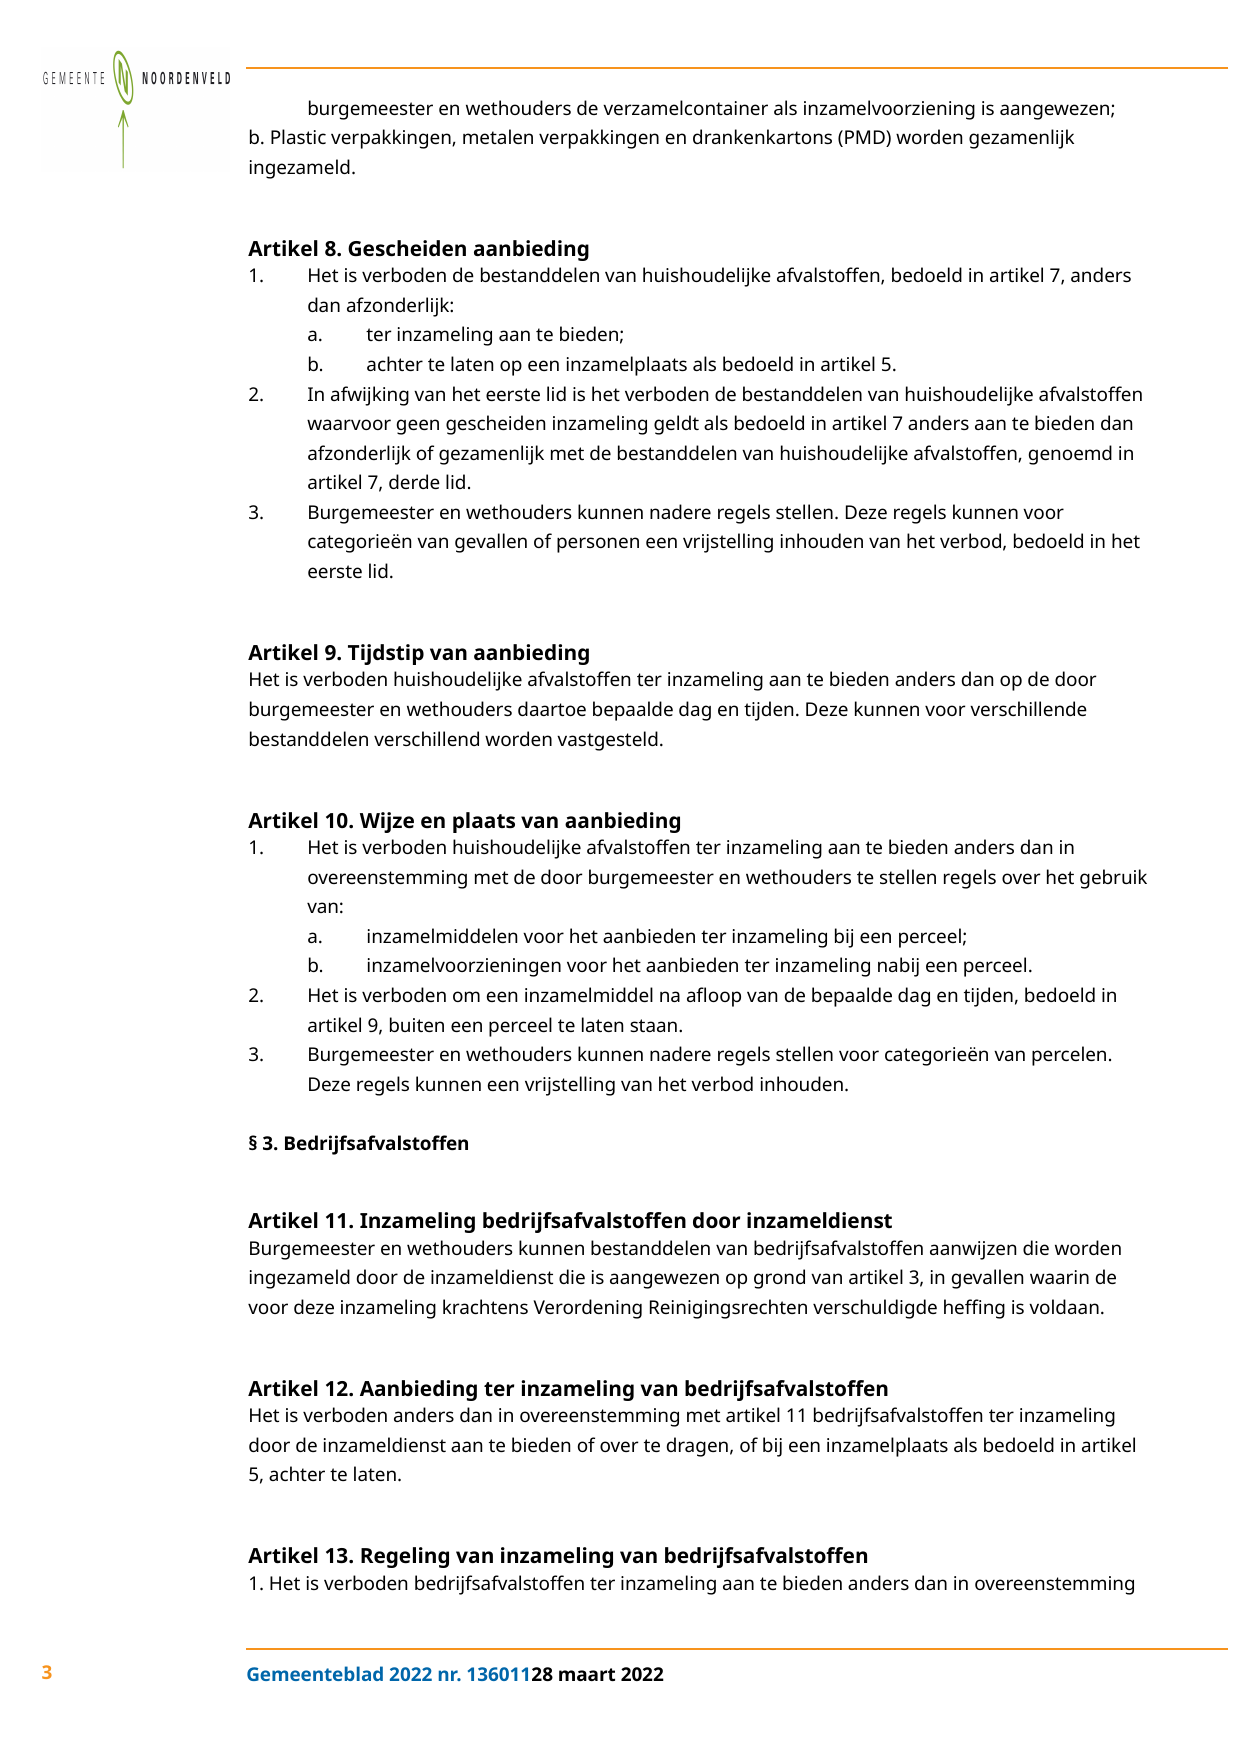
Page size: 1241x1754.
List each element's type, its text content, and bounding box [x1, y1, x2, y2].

text Artikel 8. Gescheiden aanbieding [248, 234, 1152, 262]
text Het is verboden anders dan in overeenstemming met artikel 11 bedrijfsafvalstoffen ter inzameling door de inzameldienst aan te bieden of over te dragen, of bij een inzamelplaats als bedoeld in artikel 5, achter te laten. [248, 1402, 1152, 1487]
text Artikel 10. Wijze en plaats van aanbieding [248, 806, 1152, 834]
text Artikel 12. Aanbieding ter inzameling van bedrijfsafvalstoffen [248, 1374, 1152, 1402]
list inzamelmiddelen voor het aanbieden ter inzameling bij een perceel; [307, 923, 1152, 949]
list In afwijking van het eerste lid is het verboden de bestanddelen van huishoudelijke afvalstoffen waarvoor geen gescheiden inzameling geldt als bedoeld in artikel 7 anders aan te bieden dan afzonderlijk of gezamenlijk met de bestanddelen van huishoudelijke afvalstoffen, genoemd in artikel 7, derde lid. [248, 381, 1152, 495]
picture [41, 47, 231, 172]
list ter inzameling aan te bieden; [307, 322, 1152, 347]
list Het is verboden de bestanddelen van huishoudelijke afvalstoffen, bedoeld in artikel 7, anders dan afzonderlijk: [248, 262, 1152, 318]
list Burgemeester en wethouders kunnen nadere regels stellen voor categorieën van percelen. Deze regels kunnen een vrijstelling van het verbod inhouden. [248, 1041, 1152, 1097]
list burgemeester en wethouders de verzamelcontainer als inzamelvoorziening is aangewezen; [248, 95, 1152, 121]
text Burgemeester en wethouders kunnen bestanddelen van bedrijfsafvalstoffen aanwijzen die worden ingezameld door de inzameldienst die is aangewezen op grond van artikel 3, in gevallen waarin de voor deze inzameling krachtens Verordening Reinigingsrechten verschuldigde heffing is voldaan. [248, 1235, 1152, 1319]
list Het is verboden huishoudelijke afvalstoffen ter inzameling aan te bieden anders dan in overeenstemming met de door burgemeester en wethouders te stellen regels over het gebruik van: [248, 834, 1152, 919]
text § 3. Bedrijfsafvalstoffen [248, 1130, 1152, 1156]
list inzamelvoorzieningen voor het aanbieden ter inzameling nabij een perceel. [307, 953, 1152, 978]
text 1. Het is verboden bedrijfsafvalstoffen ter inzameling aan te bieden anders dan in overeenstemming [248, 1570, 1152, 1596]
list Het is verboden om een inzamelmiddel na afloop van de bepaalde dag en tijden, bedoeld in artikel 9, buiten een perceel te laten staan. [248, 982, 1152, 1037]
text Artikel 13. Regeling van inzameling van bedrijfsafvalstoffen [248, 1541, 1152, 1570]
text Artikel 11. Inzameling bedrijfsafvalstoffen door inzameldienst [248, 1206, 1152, 1235]
text b. Plastic verpakkingen, metalen verpakkingen en drankenkartons (PMD) worden gezamenlijk ingezameld. [248, 124, 1152, 180]
text Artikel 9. Tijdstip van aanbieding [248, 638, 1152, 667]
list achter te laten op een inzamelplaats als bedoeld in artikel 5. [307, 351, 1152, 377]
text Het is verboden huishoudelijke afvalstoffen ter inzameling aan te bieden anders dan op de door burgemeester en wethouders daartoe bepaalde dag en tijden. Deze kunnen voor verschillende bestanddelen verschillend worden vastgesteld. [248, 667, 1152, 752]
list Burgemeester en wethouders kunnen nadere regels stellen. Deze regels kunnen voor categorieën van gevallen of personen een vrijstelling inhouden van het verbod, bedoeld in het eerste lid. [248, 499, 1152, 584]
